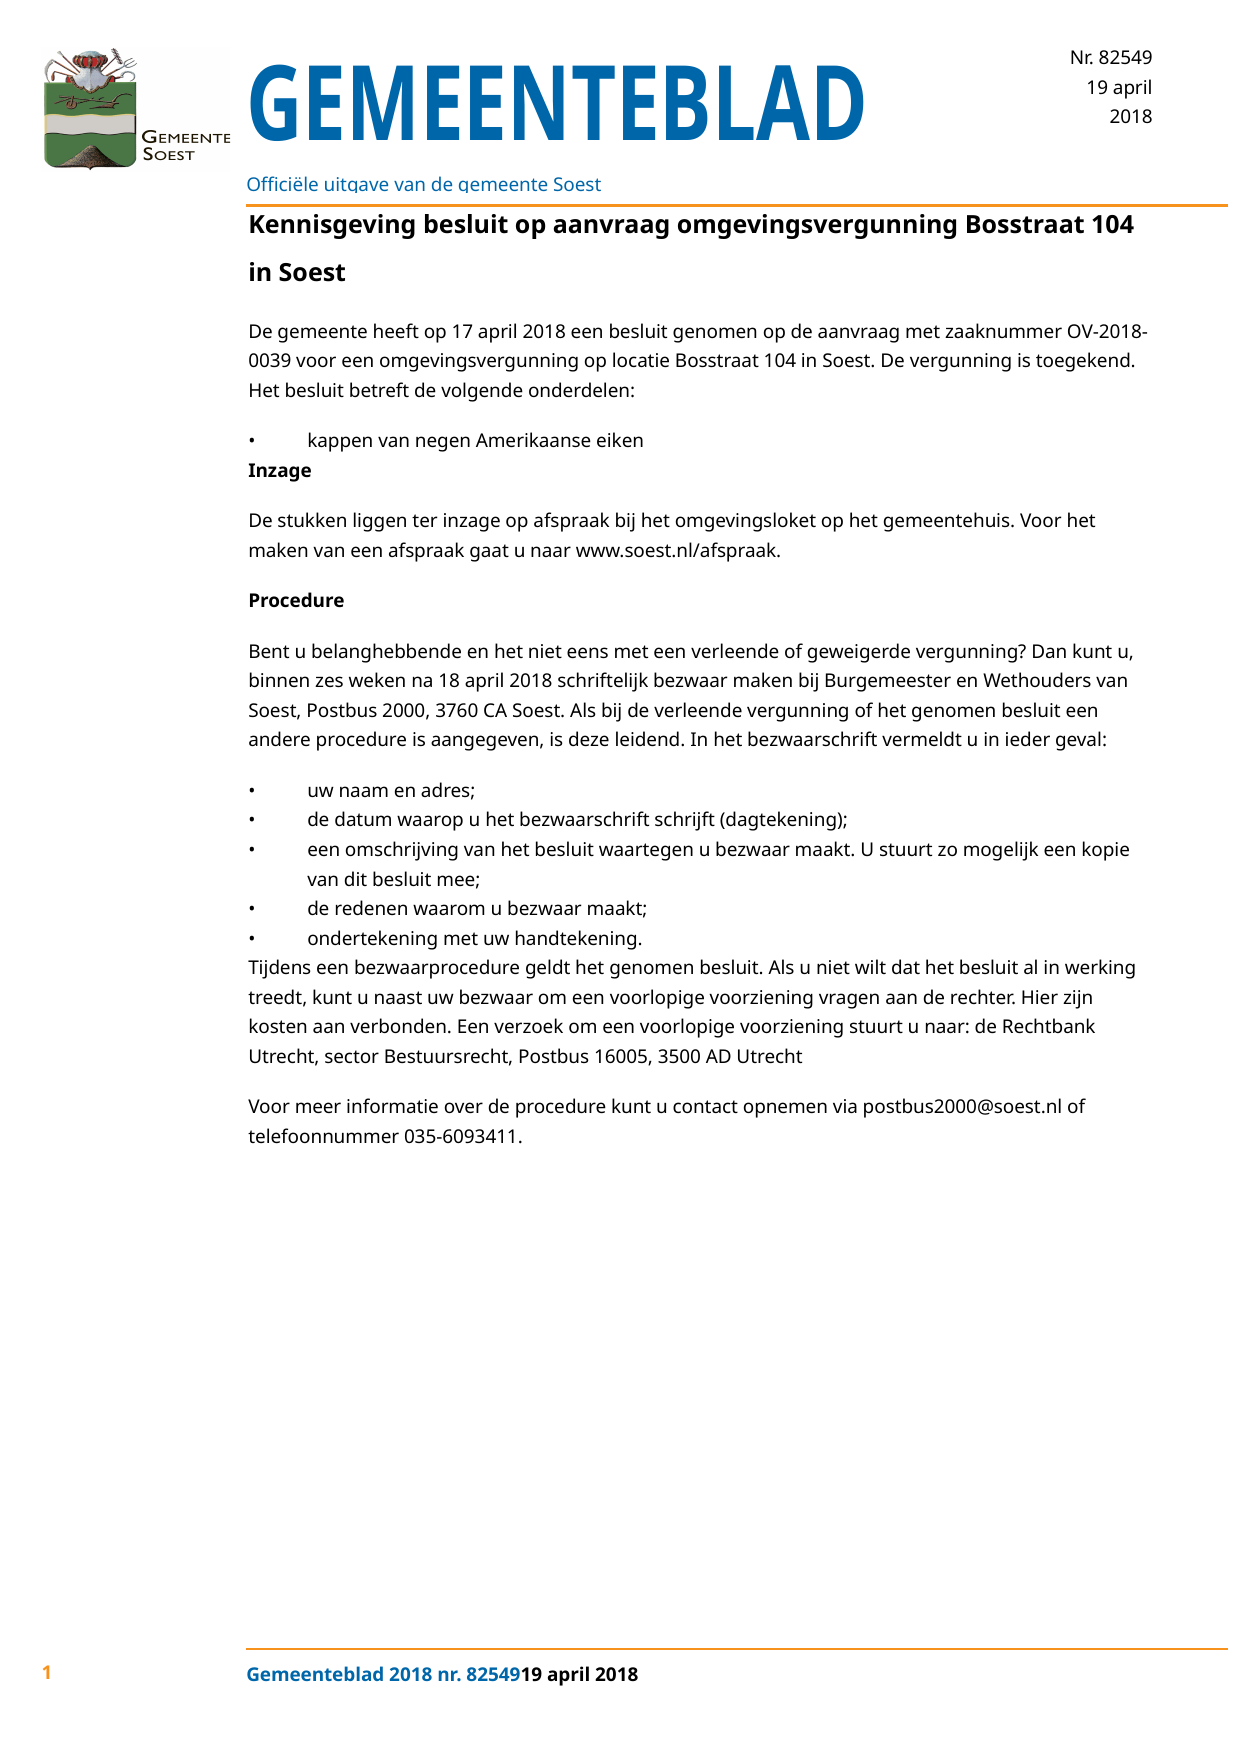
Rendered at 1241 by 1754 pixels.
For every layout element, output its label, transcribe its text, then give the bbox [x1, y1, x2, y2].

list kappen van negen Amerikaanse eiken [248, 427, 1152, 453]
list de datum waarop u het bezwaarschrift schrijft (dagtekening); [248, 807, 1152, 832]
list de redenen waarom u bezwaar maakt; [248, 895, 1152, 921]
text Procedure [248, 587, 1152, 613]
text De gemeente heeft op 17 april 2018 een besluit genomen op de aanvraag met zaaknummer OV-2018-0039 voor een omgevingsvergunning op locatie Bosstraat 104 in Soest. De vergunning is toegekend. Het besluit betreft de volgende onderdelen: [248, 318, 1152, 403]
text Bent u belanghebbende en het niet eens met een verleende of geweigerde vergunning? Dan kunt u, binnen zes weken na 18 april 2018 schriftelijk bezwaar maken bij Burgemeester en Wethouders van Soest, Postbus 2000, 3760 CA Soest. Als bij de verleende vergunning of het genomen besluit een andere procedure is aangegeven, is deze leidend. In het bezwaarschrift vermeldt u in ieder geval: [248, 638, 1152, 752]
text Inzage [248, 457, 1152, 483]
text De stukken liggen ter inzage op afspraak bij het omgevingsloket op het gemeentehuis. Voor het maken van een afspraak gaat u naar www.soest.nl/afspraak. [248, 507, 1152, 563]
list ondertekening met uw handtekening. [248, 925, 1152, 951]
text Tijdens een bezwaarprocedure geldt het genomen besluit. Als u niet wilt dat het besluit al in werking treedt, kunt u naast uw bezwaar om een voorlopige voorziening vragen aan de rechter. Hier zijn kosten aan verbonden. Een verzoek om een voorlopige voorziening stuurt u naar: de Rechtbank Utrecht, sector Bestuursrecht, Postbus 16005, 3500 AD Utrecht [248, 954, 1152, 1069]
text Kennisgeving besluit op aanvraag omgevingsvergunning Bosstraat 104 in Soest [248, 207, 1152, 288]
picture [41, 47, 231, 172]
text Voor meer informatie over de procedure kunt u contact opnemen via postbus2000@soest.nl of telefoonnummer 035-6093411. [248, 1094, 1152, 1149]
list uw naam en adres; [248, 777, 1152, 803]
list een omschrijving van het besluit waartegen u bezwaar maakt. U stuurt zo mogelijk een kopie van dit besluit mee; [248, 836, 1152, 892]
